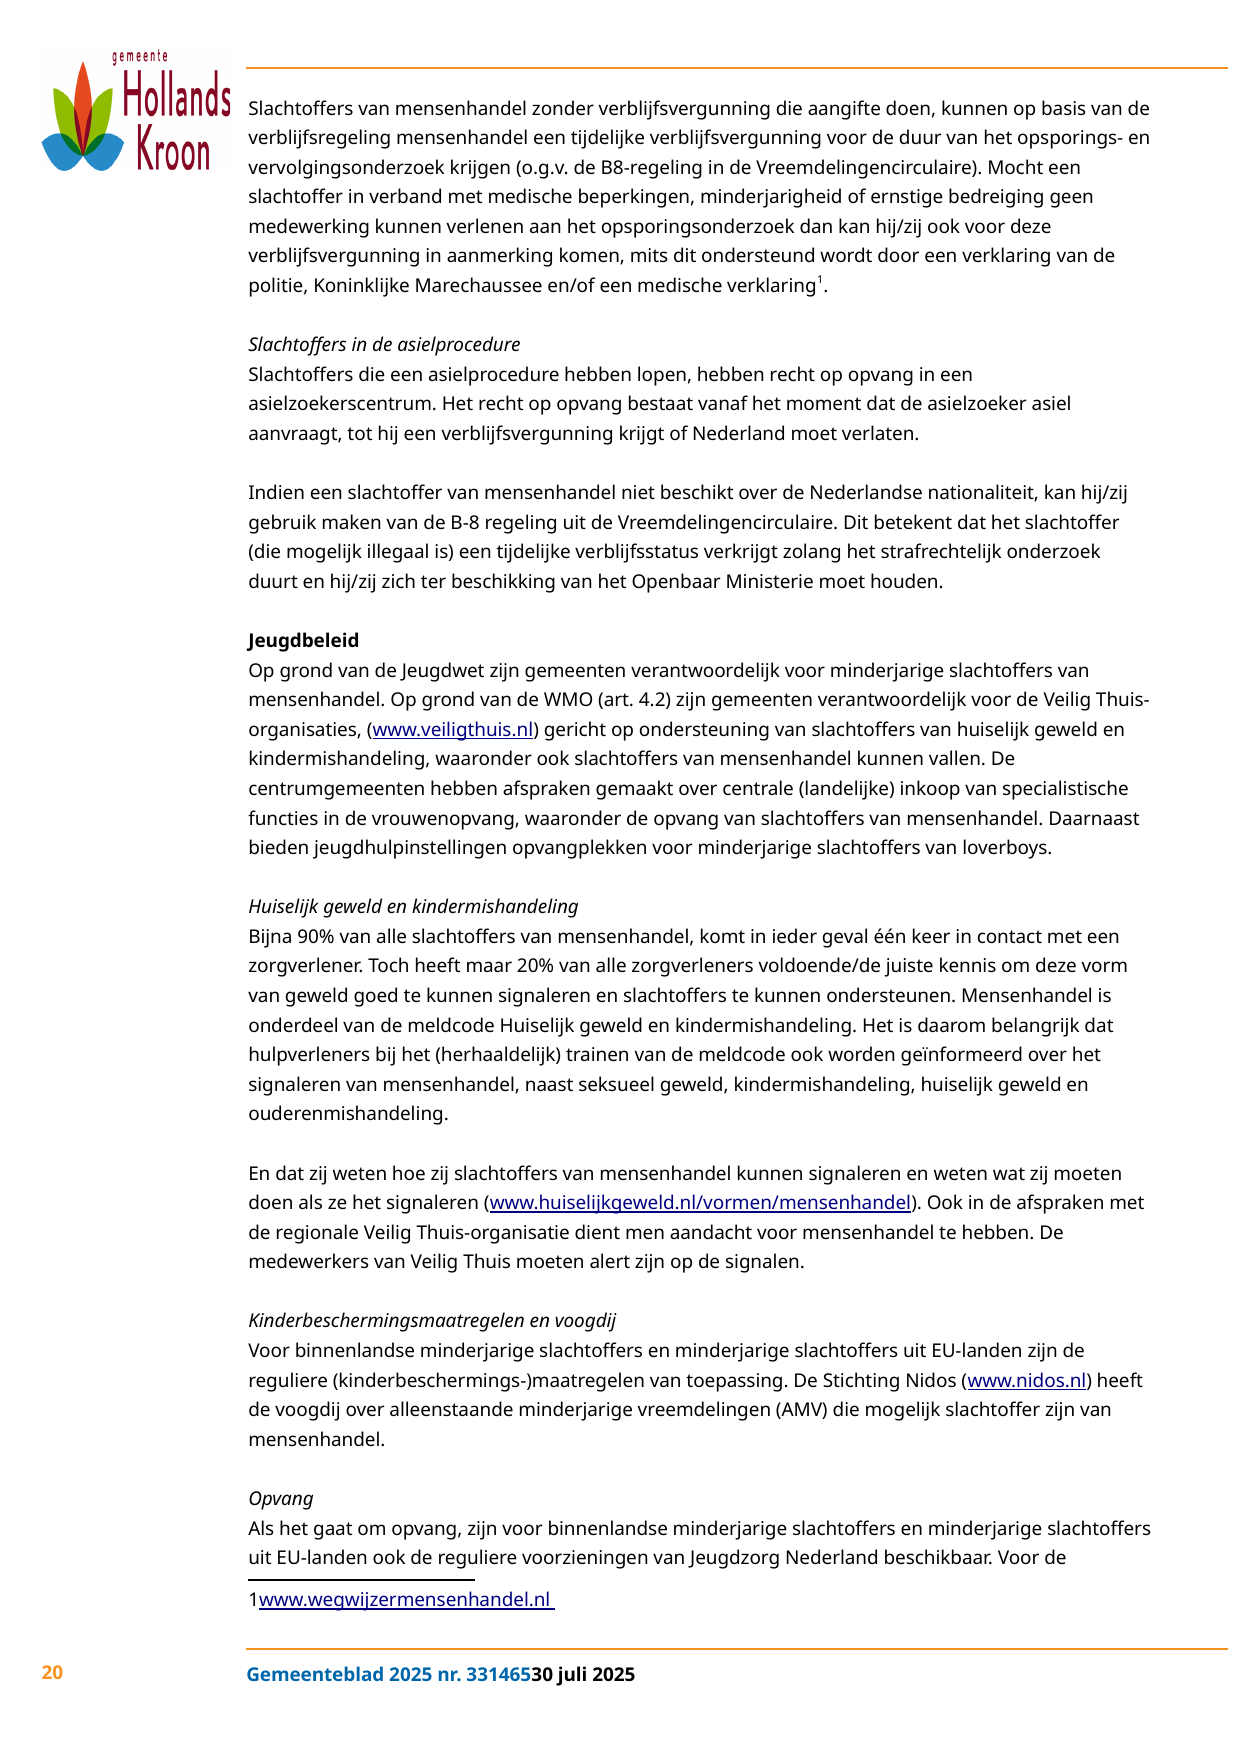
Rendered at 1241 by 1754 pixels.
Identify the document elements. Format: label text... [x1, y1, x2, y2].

text Slachtoffers van mensenhandel zonder verblijfsvergunning die aangifte doen, kunnen op basis van de verblijfsregeling mensenhandel een tijdelijke verblijfsvergunning voor de duur van het opsporings- en vervolgingsonderzoek krijgen (o.g.v. de B8-regeling in de Vreemdelingencirculaire). Mocht een slachtoffer in verband met medische beperkingen, minderjarigheid of ernstige bedreiging geen medewerking kunnen verlenen aan het opsporingsonderzoek dan kan hij/zij ook voor deze verblijfsvergunning in aanmerking komen, mits dit ondersteund wordt door een verklaring van de politie, Koninklijke Marechaussee en/of een medische verklaring. [248, 95, 1152, 298]
picture [41, 47, 231, 172]
text Opvang [248, 1485, 1152, 1511]
text Slachtoffers in de asielprocedure [248, 331, 1152, 357]
text Op grond van de Jeugdwet zijn gemeenten verantwoordelijk voor minderjarige slachtoffers van mensenhandel. Op grond van de WMO (art. 4.2) zijn gemeenten verantwoordelijk voor de Veilig Thuis-organisaties, (www.veiligthuis.nl) gericht op ondersteuning van slachtoffers van huiselijk geweld en kindermishandeling, waaronder ook slachtoffers van mensenhandel kunnen vallen. De centrumgemeenten hebben afspraken gemaakt over centrale (landelijke) inkoop van specialistische functies in de vrouwenopvang, waaronder de opvang van slachtoffers van mensenhandel. Daarnaast bieden jeugdhulpinstellingen opvangplekken voor minderjarige slachtoffers van loverboys. [248, 657, 1152, 860]
text www.wegwijzermensenhandel.nl [248, 1586, 1152, 1612]
text Jeugdbeleid [248, 627, 1152, 653]
text Slachtoffers die een asielprocedure hebben lopen, hebben recht op opvang in een asielzoekerscentrum. Het recht op opvang bestaat vanaf het moment dat de asielzoeker asiel aanvraagt, tot hij een verblijfsvergunning krijgt of Nederland moet verlaten. [248, 361, 1152, 446]
text Voor binnenlandse minderjarige slachtoffers en minderjarige slachtoffers uit EU-landen zijn de reguliere (kinderbeschermings-)maatregelen van toepassing. De Stichting Nidos (www.nidos.nl) heeft de voogdij over alleenstaande minderjarige vreemdelingen (AMV) die mogelijk slachtoffer zijn van mensenhandel. [248, 1337, 1152, 1452]
text Kinderbeschermingsmaatregelen en voogdij [248, 1308, 1152, 1333]
text Als het gaat om opvang, zijn voor binnenlandse minderjarige slachtoffers en minderjarige slachtoffers uit EU-landen ook de reguliere voorzieningen van Jeugdzorg Nederland beschikbaar. Voor de [248, 1515, 1152, 1570]
text En dat zij weten hoe zij slachtoffers van mensenhandel kunnen signaleren en weten wat zij moeten doen als ze het signaleren (www.huiselijkgeweld.nl/vormen/mensenhandel). Ook in de afspraken met de regionale Veilig Thuis-organisatie dient men aandacht voor mensenhandel te hebben. De medewerkers van Veilig Thuis moeten alert zijn op de signalen. [248, 1160, 1152, 1274]
text Bijna 90% van alle slachtoffers van mensenhandel, komt in ieder geval één keer in contact met een zorgverlener. Toch heeft maar 20% van alle zorgverleners voldoende/de juiste kennis om deze vorm van geweld goed te kunnen signaleren en slachtoffers te kunnen ondersteunen. Mensenhandel is onderdeel van de meldcode Huiselijk geweld en kindermishandeling. Het is daarom belangrijk dat hulpverleners bij het (herhaaldelijk) trainen van de meldcode ook worden geïnformeerd over het signaleren van mensenhandel, naast seksueel geweld, kindermishandeling, huiselijk geweld en ouderenmishandeling. [248, 923, 1152, 1126]
text Huiselijk geweld en kindermishandeling [248, 893, 1152, 919]
text Indien een slachtoffer van mensenhandel niet beschikt over de Nederlandse nationaliteit, kan hij/zij gebruik maken van de B-8 regeling uit de Vreemdelingencirculaire. Dit betekent dat het slachtoffer (die mogelijk illegaal is) een tijdelijke verblijfsstatus verkrijgt zolang het strafrechtelijk onderzoek duurt en hij/zij zich ter beschikking van het Openbaar Ministerie moet houden. [248, 479, 1152, 594]
